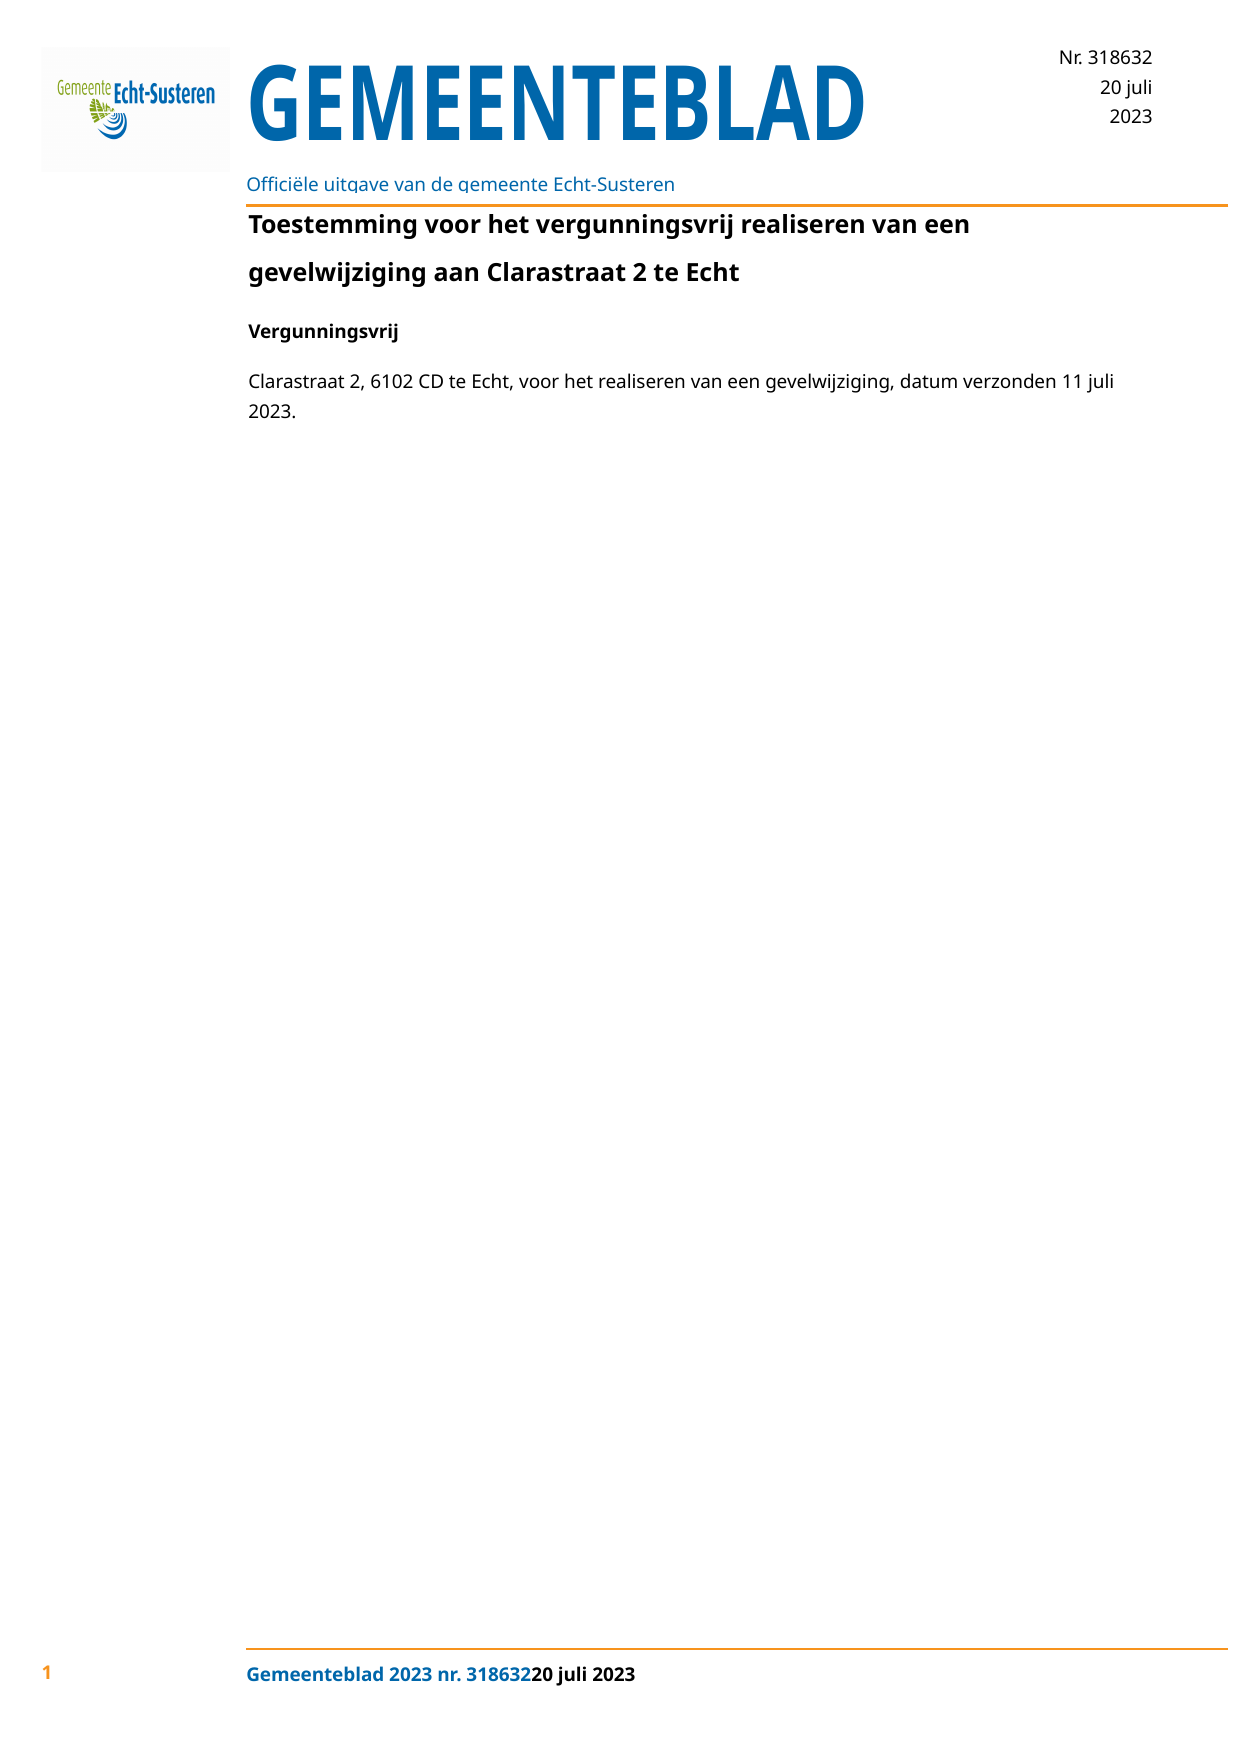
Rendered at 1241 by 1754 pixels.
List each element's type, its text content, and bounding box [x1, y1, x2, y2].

text Clarastraat 2, 6102 CD te Echt, voor het realiseren van een gevelwijziging, datum verzonden 11 juli 2023. [248, 368, 1152, 424]
text Vergunningsvrij [248, 318, 1152, 344]
picture [41, 47, 231, 172]
text Toestemming voor het vergunningsvrij realiseren van een gevelwijziging aan Clarastraat 2 te Echt [248, 207, 1152, 288]
